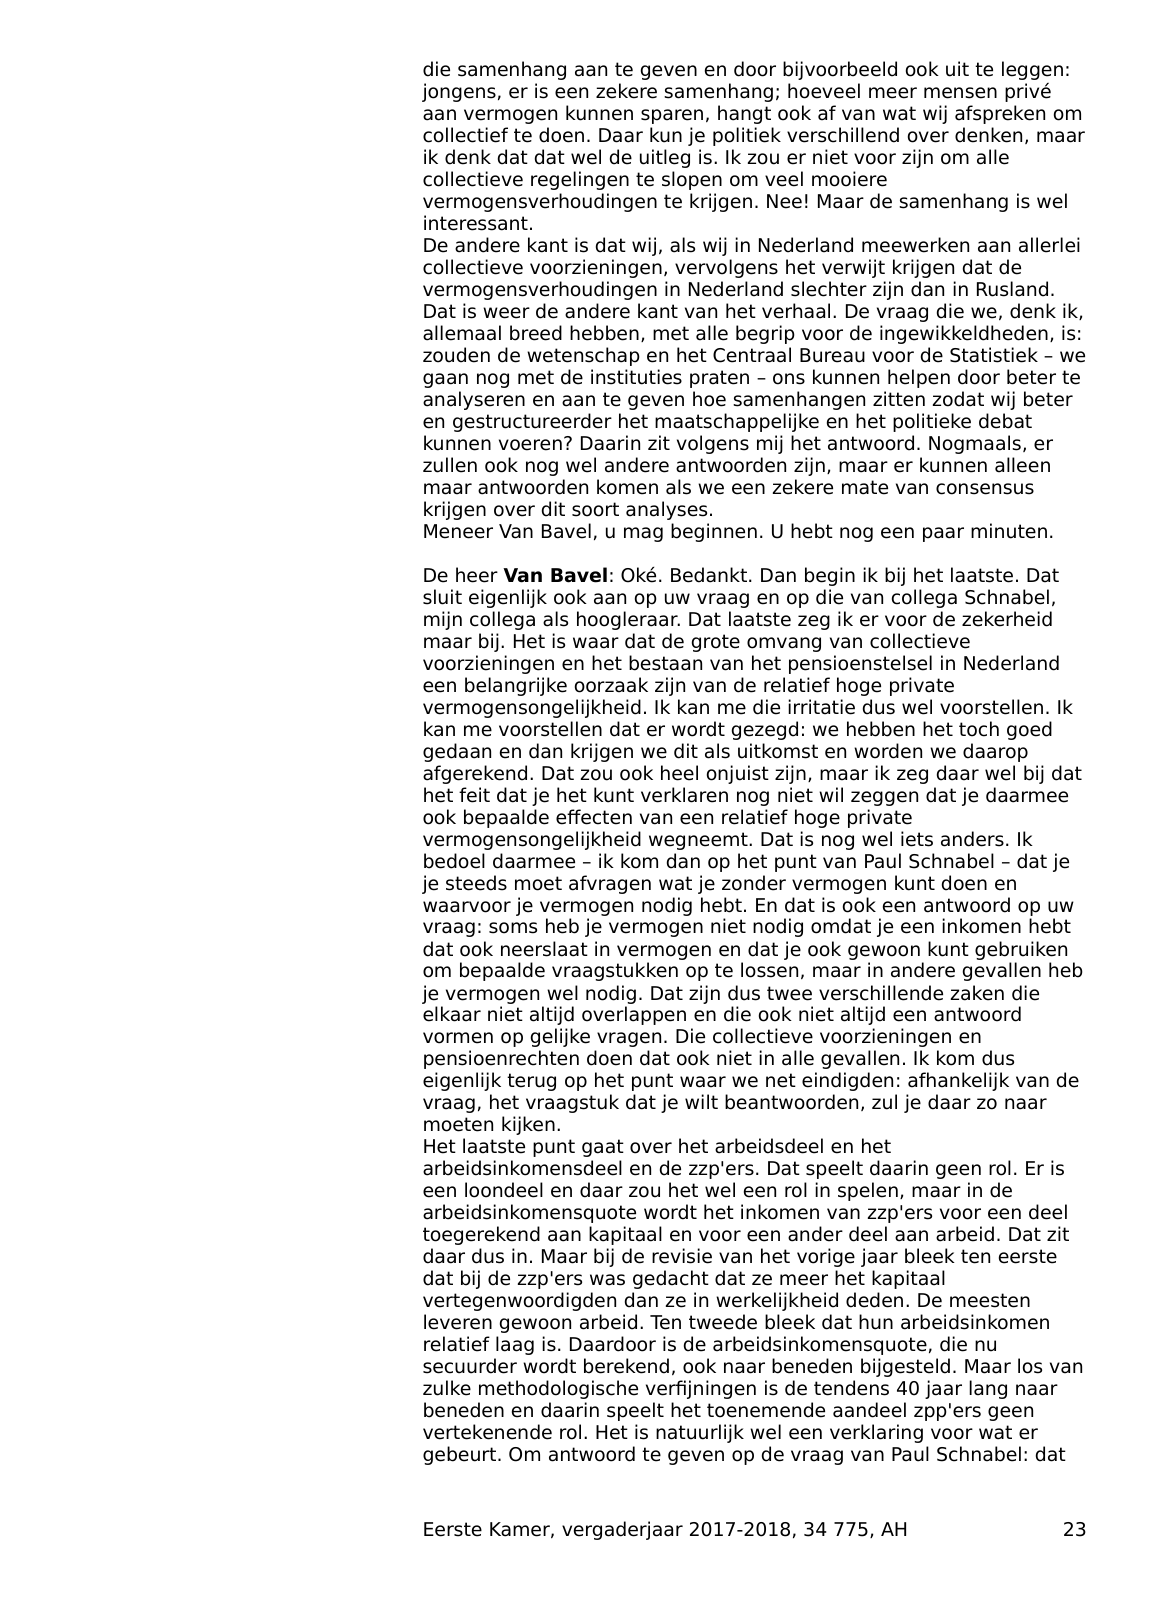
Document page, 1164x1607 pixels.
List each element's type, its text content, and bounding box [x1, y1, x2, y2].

text De heer Van Bavel: Oké. Bedankt. Dan begin ik bij het laatste. Dat sluit eigenlijk ook aan op uw vraag en op die van collega Schnabel, mijn collega als hoogleraar. Dat laatste zeg ik er voor de zekerheid maar bij. Het is waar dat de grote omvang van collectieve voorzieningen en het bestaan van het pensioenstelsel in Nederland een belangrijke oorzaak zijn van de relatief hoge private vermogensongelijkheid. Ik kan me die irritatie dus wel voorstellen. Ik kan me voorstellen dat er wordt gezegd: we hebben het toch goed gedaan en dan krijgen we dit als uitkomst en worden we daarop afgerekend. Dat zou ook heel onjuist zijn, maar ik zeg daar wel bij dat het feit dat je het kunt verklaren nog niet wil zeggen dat je daarmee ook bepaalde effecten van een relatief hoge private vermogensongelijkheid wegneemt. Dat is nog wel iets anders. Ik bedoel daarmee – ik kom dan op het punt van Paul Schnabel – dat je je steeds moet afvragen wat je zonder vermogen kunt doen en waarvoor je vermogen nodig hebt. En dat is ook een antwoord op uw vraag: soms heb je vermogen niet nodig omdat je een inkomen hebt dat ook neerslaat in vermogen en dat je ook gewoon kunt gebruiken om bepaalde vraagstukken op te lossen, maar in andere gevallen heb je vermogen wel nodig. Dat zijn dus twee verschillende zaken die elkaar niet altijd overlappen en die ook niet altijd een antwoord vormen op gelijke vragen. Die collectieve voorzieningen en pensioenrechten doen dat ook niet in alle gevallen. Ik kom dus eigenlijk terug op het punt waar we net eindigden: afhankelijk van de vraag, het vraagstuk dat je wilt beantwoorden, zul je daar zo naar moeten kijken. [422, 565, 1087, 1136]
text De andere kant is dat wij, als wij in Nederland meewerken aan allerlei collectieve voorzieningen, vervolgens het verwijt krijgen dat de vermogensverhoudingen in Nederland slechter zijn dan in Rusland. Dat is weer de andere kant van het verhaal. De vraag die we, denk ik, allemaal breed hebben, met alle begrip voor de ingewikkeldheden, is: zouden de wetenschap en het Centraal Bureau voor de Statistiek – we gaan nog met de instituties praten – ons kunnen helpen door beter te analyseren en aan te geven hoe samenhangen zitten zodat wij beter en gestructureerder het maatschappelijke en het politieke debat kunnen voeren? Daarin zit volgens mij het antwoord. Nogmaals, er zullen ook nog wel andere antwoorden zijn, maar er kunnen alleen maar antwoorden komen als we een zekere mate van consensus krijgen over dit soort analyses. [422, 235, 1087, 521]
text Meneer Van Bavel, u mag beginnen. U hebt nog een paar minuten. [422, 521, 1087, 543]
text die samenhang aan te geven en door bijvoorbeeld ook uit te leggen: jongens, er is een zekere samenhang; hoeveel meer mensen privé aan vermogen kunnen sparen, hangt ook af van wat wij afspreken om collectief te doen. Daar kun je politiek verschillend over denken, maar ik denk dat dat wel de uitleg is. Ik zou er niet voor zijn om alle collectieve regelingen te slopen om veel mooiere vermogensverhoudingen te krijgen. Nee! Maar de samenhang is wel interessant. [422, 59, 1087, 235]
text Het laatste punt gaat over het arbeidsdeel en het arbeidsinkomensdeel en de zzp'ers. Dat speelt daarin geen rol. Er is een loondeel en daar zou het wel een rol in spelen, maar in de arbeidsinkomensquote wordt het inkomen van zzp'ers voor een deel toegerekend aan kapitaal en voor een ander deel aan arbeid. Dat zit daar dus in. Maar bij de revisie van het vorige jaar bleek ten eerste dat bij de zzp'ers was gedacht dat ze meer het kapitaal vertegenwoordigden dan ze in werkelijkheid deden. De meesten leveren gewoon arbeid. Ten tweede bleek dat hun arbeidsinkomen relatief laag is. Daardoor is de arbeidsinkomensquote, die nu secuurder wordt berekend, ook naar beneden bijgesteld. Maar los van zulke methodologische verfijningen is de tendens 40 jaar lang naar beneden en daarin speelt het toenemende aandeel zpp'ers geen vertekenende rol. Het is natuurlijk wel een verklaring voor wat er gebeurt. Om antwoord te geven op de vraag van Paul Schnabel: dat [422, 1136, 1087, 1466]
